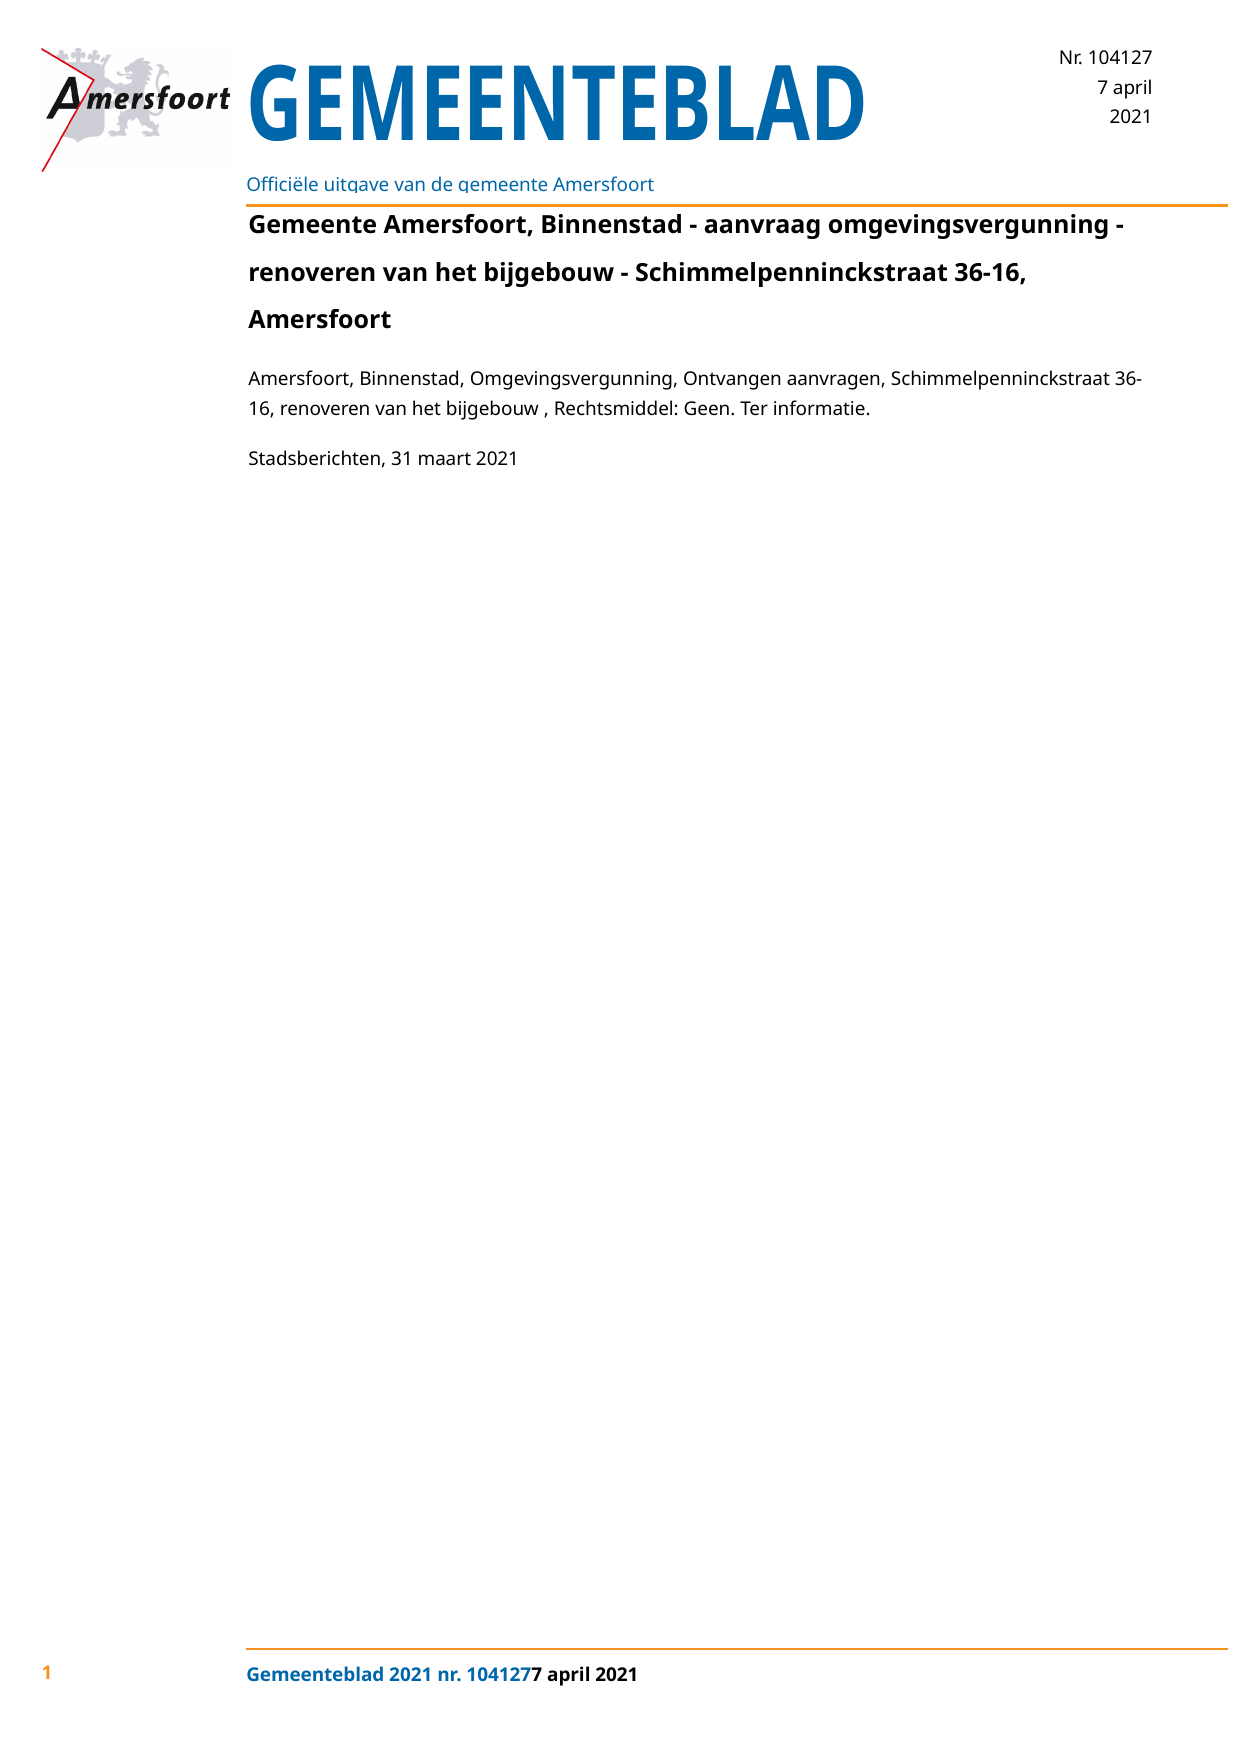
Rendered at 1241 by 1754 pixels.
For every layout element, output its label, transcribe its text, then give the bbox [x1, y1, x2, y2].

picture [41, 47, 231, 172]
text Amersfoort, Binnenstad, Omgevingsvergunning, Ontvangen aanvragen, Schimmelpenninckstraat 36-16, renoveren van het bijgebouw , Rechtsmiddel: Geen. Ter informatie. [248, 366, 1152, 421]
text Gemeente Amersfoort, Binnenstad - aanvraag omgevingsvergunning - renoveren van het bijgebouw - Schimmelpenninckstraat 36-16, Amersfoort [248, 207, 1152, 336]
text Stadsberichten, 31 maart 2021 [248, 446, 1152, 471]
